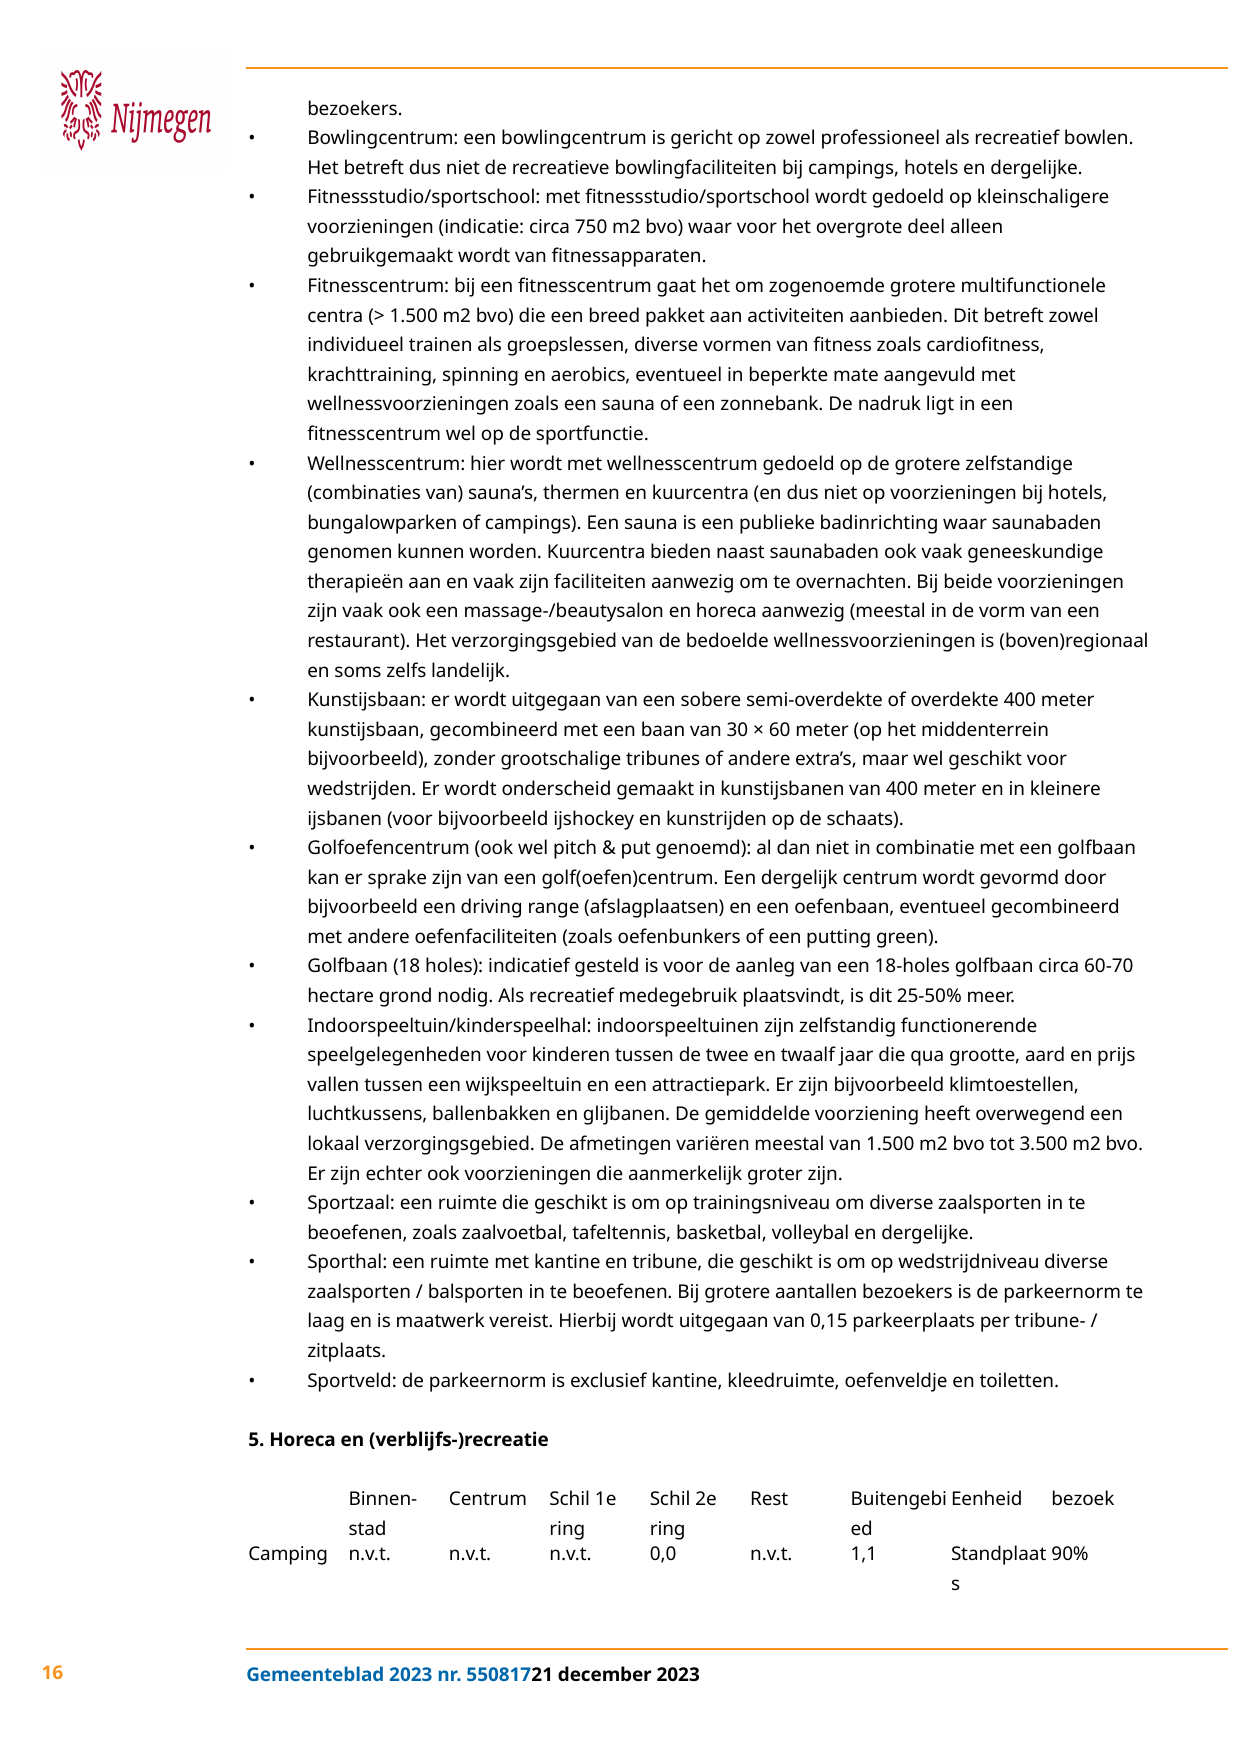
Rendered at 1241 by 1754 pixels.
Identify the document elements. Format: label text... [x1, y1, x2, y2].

table_cell 0,0 [650, 1541, 750, 1596]
table_cell Standplaats [951, 1541, 1051, 1596]
list Bowlingcentrum: een bowlingcentrum is gericht op zowel professioneel als recreatief bowlen. Het betreft dus niet de recreatieve bowlingfaciliteiten bij campings, hotels en dergelijke. [248, 124, 1152, 180]
list Indoorspeeltuin/kinderspeelhal: indoorspeeltuinen zijn zelfstandig functionerende speelgelegenheden voor kinderen tussen de twee en twaalf jaar die qua grootte, aard en prijs vallen tussen een wijkspeeltuin en een attractiepark. Er zijn bijvoorbeeld klimtoestellen, luchtkussens, ballenbakken en glijbanen. De gemiddelde voorziening heeft overwegend een lokaal verzorgingsgebied. De afmetingen variëren meestal van 1.500 m2 bvo tot 3.500 m2 bvo. Er zijn echter ook voorzieningen die aanmerkelijk groter zijn. [248, 1012, 1152, 1186]
list Sportveld: de parkeernorm is exclusief kantine, kleedruimte, oefenveldje en toiletten. [248, 1367, 1152, 1393]
list Golfbaan (18 holes): indicatief gesteld is voor de aanleg van een 18-holes golfbaan circa 60-70 hectare grond nodig. Als recreatief medegebruik plaatsvindt, is dit 25-50% meer. [248, 953, 1152, 1008]
table_header Centrum [449, 1485, 549, 1541]
list Sportzaal: een ruimte die geschikt is om op trainingsniveau om diverse zaalsporten in te beoefenen, zoals zaalvoetbal, tafeltennis, basketbal, volleybal en dergelijke. [248, 1189, 1152, 1245]
table_header bezoek [1051, 1485, 1152, 1541]
table_cell Camping [248, 1541, 348, 1596]
table_cell n.v.t. [449, 1541, 549, 1596]
table_cell n.v.t. [750, 1541, 850, 1596]
text 5. Horeca en (verblijfs-)recreatie [248, 1426, 1152, 1452]
table_cell n.v.t. [549, 1541, 649, 1596]
table_header Schil 1e ring [549, 1485, 649, 1541]
list Sporthal: een ruimte met kantine en tribune, die geschikt is om op wedstrijdniveau diverse zaalsporten / balsporten in te beoefenen. Bij grotere aantallen bezoekers is de parkeernorm te laag en is maatwerk vereist. Hierbij wordt uitgegaan van 0,15 parkeerplaats per tribune- / zitplaats. [248, 1248, 1152, 1363]
list Wellnesscentrum: hier wordt met wellnesscentrum gedoeld op de grotere zelfstandige (combinaties van) sauna’s, thermen en kuurcentra (en dus niet op voorzieningen bij hotels, bungalowparken of campings). Een sauna is een publieke badinrichting waar saunabaden genomen kunnen worden. Kuurcentra bieden naast saunabaden ook vaak geneeskundige therapieën aan en vaak zijn faciliteiten aanwezig om te overnachten. Bij beide voorzieningen zijn vaak ook een massage-/beautysalon en horeca aanwezig (meestal in de vorm van een restaurant). Het verzorgingsgebied van de bedoelde wellnessvoorzieningen is (boven)regionaal en soms zelfs landelijk. [248, 450, 1152, 683]
table_header [248, 1485, 348, 1541]
list bezoekers. [248, 95, 1152, 121]
picture [41, 47, 231, 172]
table_header Buitengebied [850, 1485, 951, 1541]
table_cell 90% [1051, 1541, 1152, 1596]
list Fitnesscentrum: bij een fitnesscentrum gaat het om zogenoemde grotere multifunctionele centra (> 1.500 m2 bvo) die een breed pakket aan activiteiten aanbieden. Dit betreft zowel individueel trainen als groepslessen, diverse vormen van fitness zoals cardiofitness, krachttraining, spinning en aerobics, eventueel in beperkte mate aangevuld met wellnessvoorzieningen zoals een sauna of een zonnebank. De nadruk ligt in een fitnesscentrum wel op de sportfunctie. [248, 272, 1152, 446]
table_header Schil 2e ring [650, 1485, 750, 1541]
table_header Eenheid [951, 1485, 1051, 1541]
list Kunstijsbaan: er wordt uitgegaan van een sobere semi-overdekte of overdekte 400 meter kunstijsbaan, gecombineerd met een baan van 30 × 60 meter (op het middenterrein bijvoorbeeld), zonder grootschalige tribunes of andere extra’s, maar wel geschikt voor wedstrijden. Er wordt onderscheid gemaakt in kunstijsbanen van 400 meter en in kleinere ijsbanen (voor bijvoorbeeld ijshockey en kunstrijden op de schaats). [248, 686, 1152, 831]
table_cell n.v.t. [348, 1541, 449, 1596]
list Golfoefencentrum (ook wel pitch & put genoemd): al dan niet in combinatie met een golfbaan kan er sprake zijn van een golf(oefen)cen­trum. Een dergelijk centrum wordt gevormd door bijvoorbeeld een driving range (afslagplaatsen) en een oefenbaan, eventueel gecombineerd met andere oefenfaciliteiten (zoals oefenbunkers of een putting green). [248, 834, 1152, 949]
list Fitnessstudio/sportschool: met fitnessstudio/sportschool wordt gedoeld op kleinschaligere voorzieningen (indicatie: circa 750 m2 bvo) waar voor het overgrote deel alleen gebruikgemaakt wordt van fitnessapparaten. [248, 183, 1152, 268]
table_header Rest [750, 1485, 850, 1541]
table_header Binnen-stad [348, 1485, 449, 1541]
table_cell 1,1 [850, 1541, 951, 1596]
